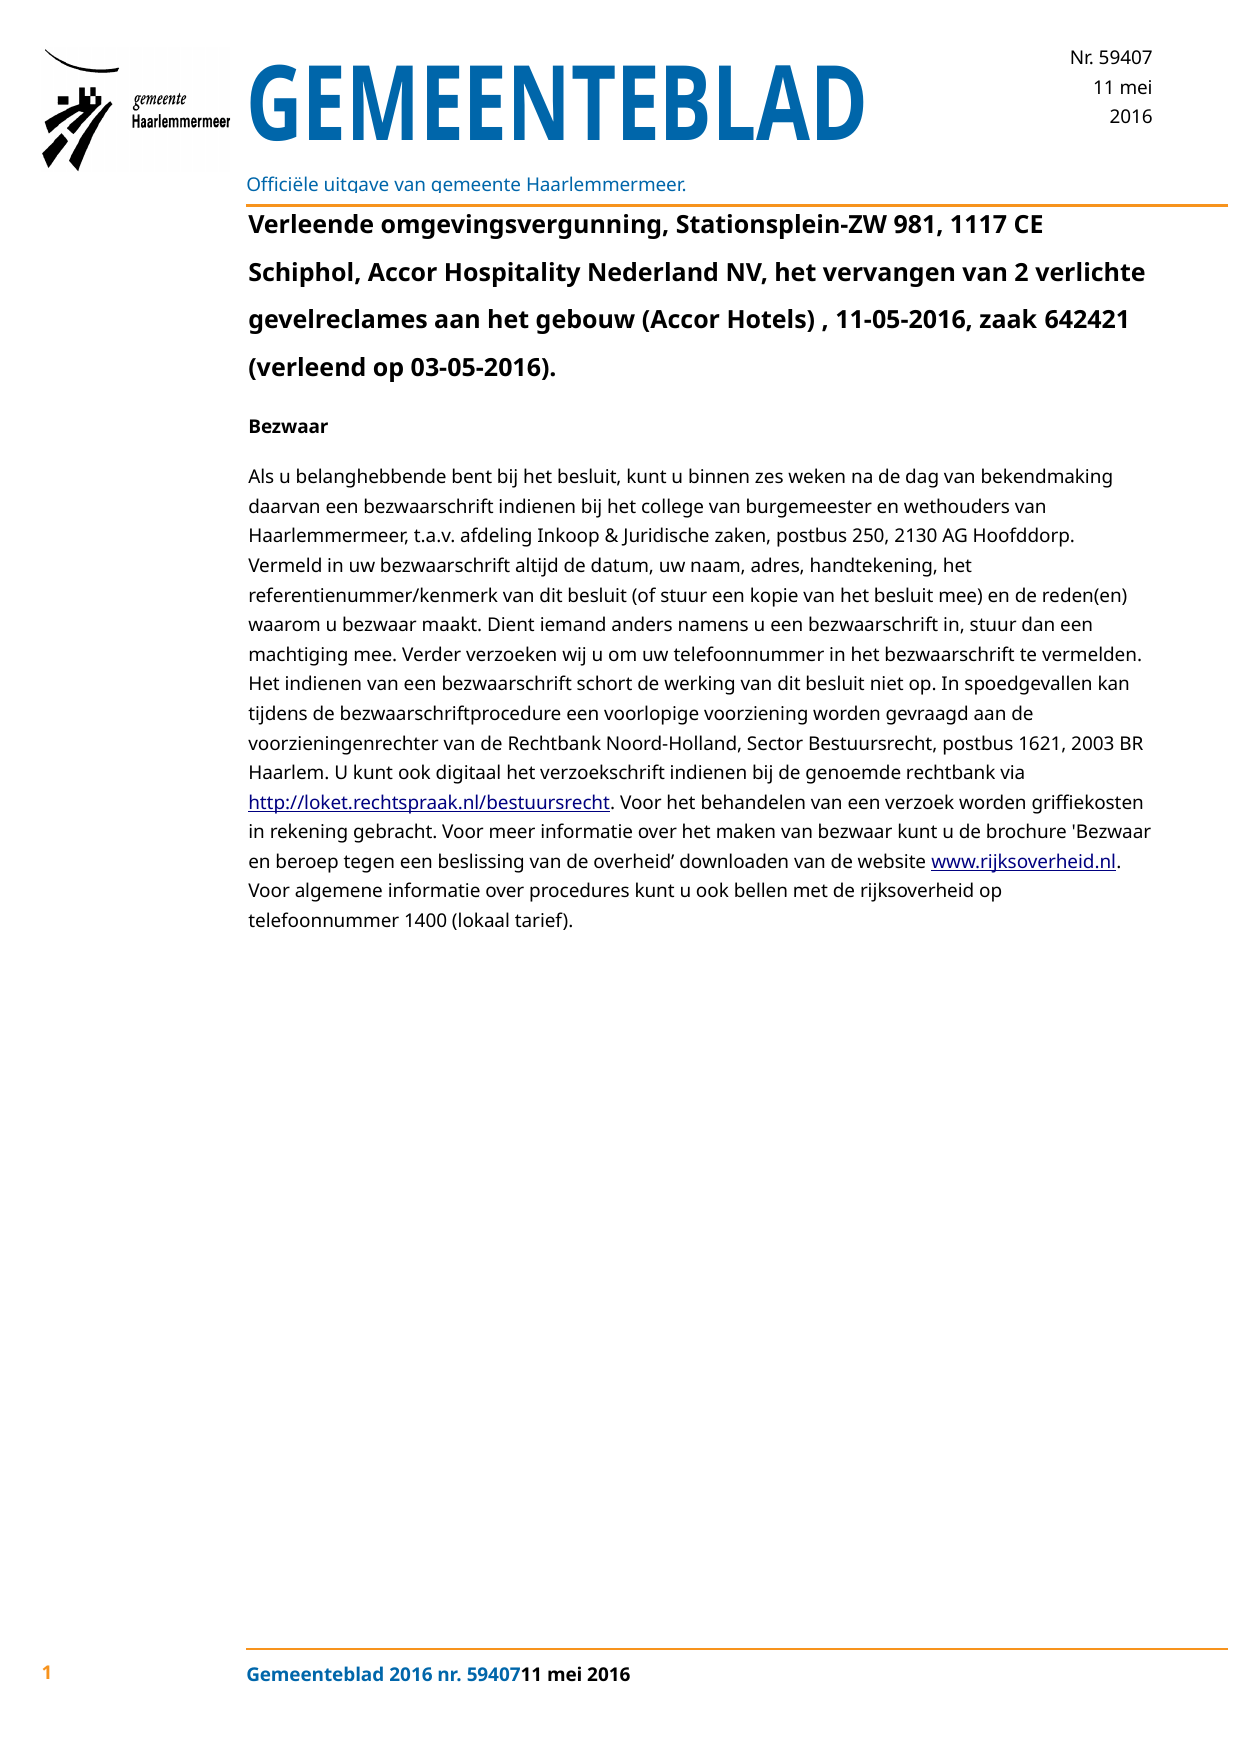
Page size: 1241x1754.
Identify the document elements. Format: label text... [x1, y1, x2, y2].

picture [41, 47, 231, 172]
text Verleende omgevingsvergunning, Stationsplein-ZW 981, 1117 CE Schiphol, Accor Hospitality Nederland NV, het vervangen van 2 verlichte gevelreclames aan het gebouw (Accor Hotels) , 11-05-2016, zaak 642421 (verleend op 03-05-2016). [248, 207, 1152, 384]
text Als u belanghebbende bent bij het besluit, kunt u binnen zes weken na de dag van bekendmaking daarvan een bezwaarschrift indienen bij het college van burgemeester en wethouders van Haarlemmermeer, t.a.v. afdeling Inkoop & Juridische zaken, postbus 250, 2130 AG Hoofddorp. Vermeld in uw bezwaarschrift altijd de datum, uw naam, adres, handtekening, het referentienummer/kenmerk van dit besluit (of stuur een kopie van het besluit mee) en de reden(en) waarom u bezwaar maakt. Dient iemand anders namens u een bezwaarschrift in, stuur dan een machtiging mee. Verder verzoeken wij u om uw telefoonnummer in het bezwaarschrift te vermelden. Het indienen van een bezwaarschrift schort de werking van dit besluit niet op. In spoedgevallen kan tijdens de bezwaarschriftprocedure een voorlopige voorziening worden gevraagd aan de voorzieningenrechter van de Rechtbank Noord-Holland, Sector Bestuursrecht, postbus 1621, 2003 BR Haarlem. U kunt ook digitaal het verzoekschrift indienen bij de genoemde rechtbank via http://loket.rechtspraak.nl/bestuursrecht. Voor het behandelen van een verzoek worden griffiekosten in rekening gebracht. Voor meer informatie over het maken van bezwaar kunt u de brochure 'Bezwaar en beroep tegen een beslissing van de overheid’ downloaden van de website www.rijksoverheid.nl. Voor algemene informatie over procedures kunt u ook bellen met de rijksoverheid op telefoonnummer 1400 (lokaal tarief). [248, 463, 1152, 933]
text Bezwaar [248, 413, 1152, 439]
